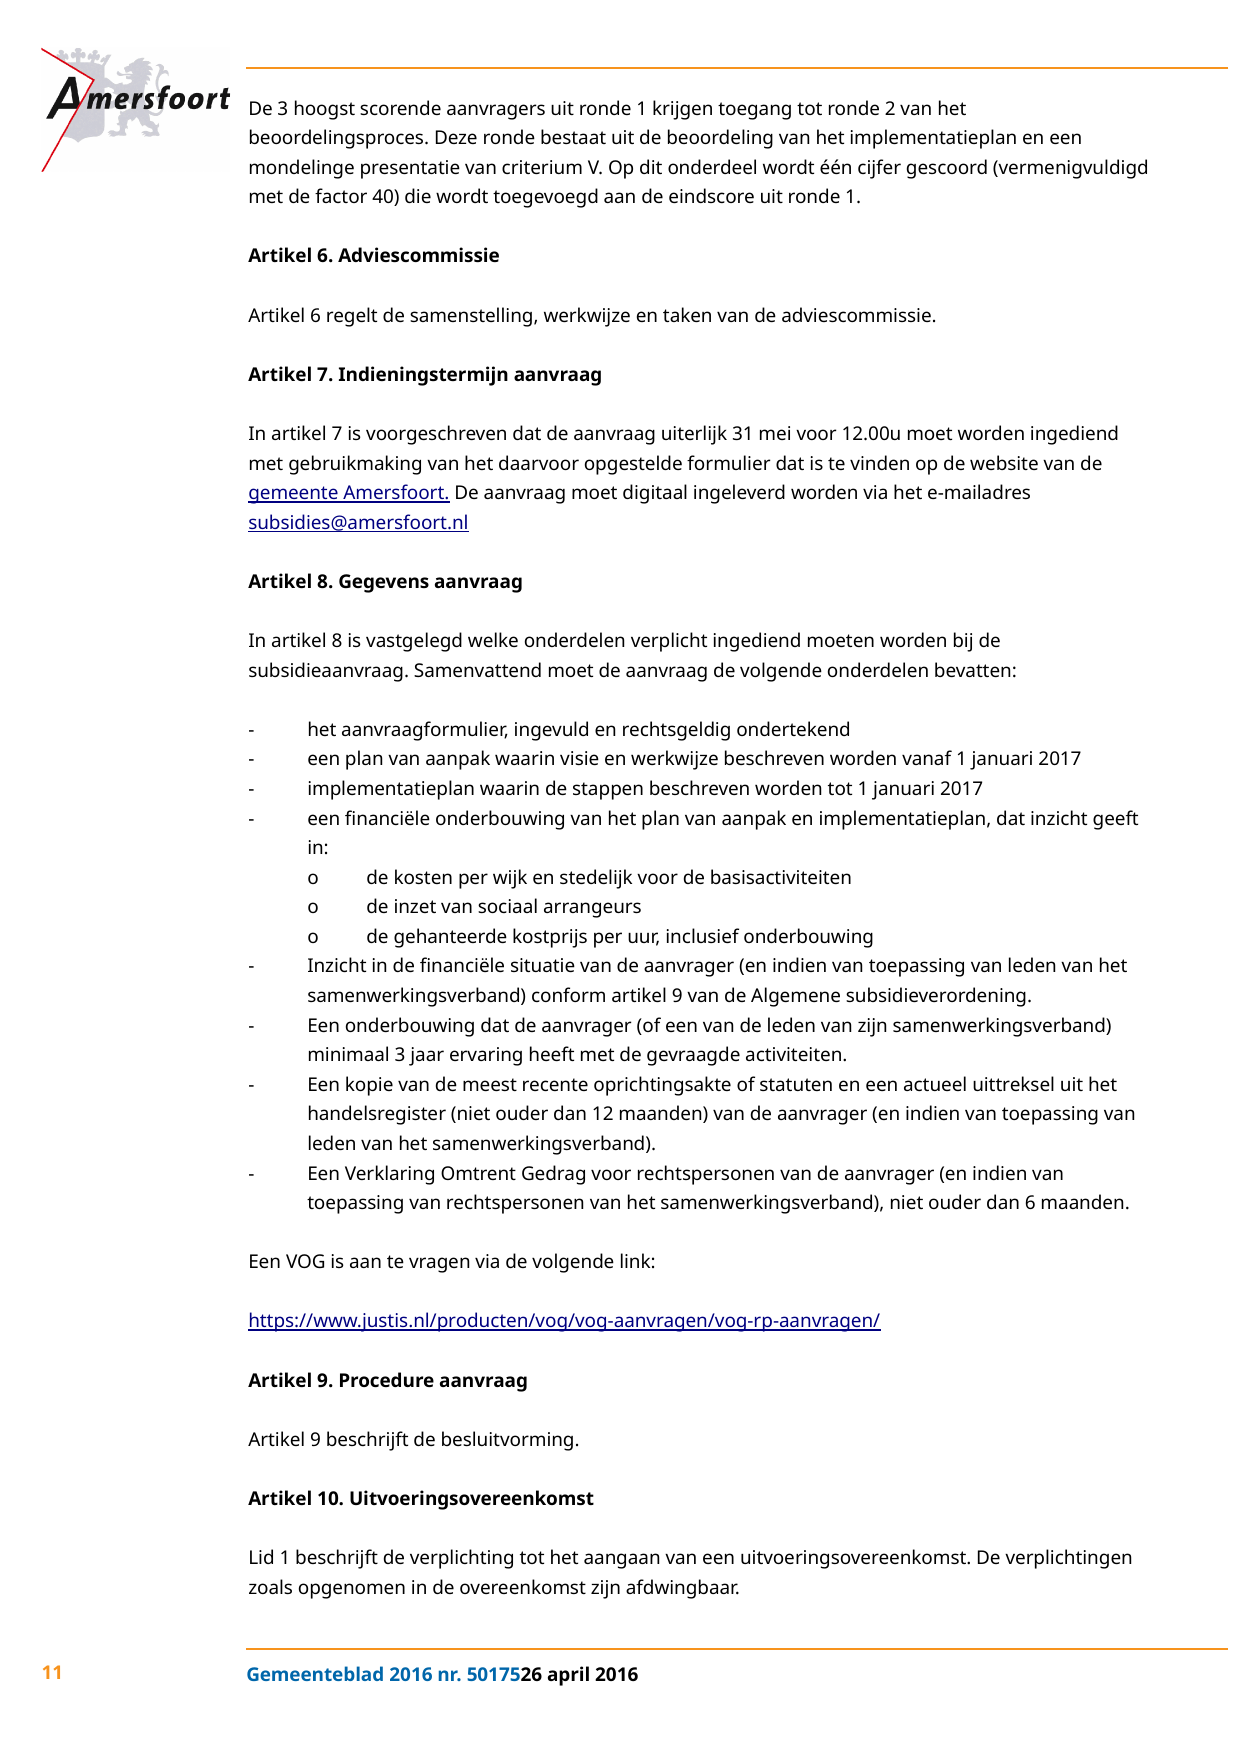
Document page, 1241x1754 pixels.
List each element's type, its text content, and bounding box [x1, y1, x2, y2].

text Artikel 7. Indieningstermijn aanvraag [248, 361, 1152, 387]
text Artikel 9. Procedure aanvraag [248, 1367, 1152, 1393]
text Artikel 8. Gegevens aanvraag [248, 568, 1152, 594]
list een financiële onderbouwing van het plan van aanpak en implementatieplan, dat inzicht geeft in: [248, 805, 1152, 860]
text De 3 hoogst scorende aanvragers uit ronde 1 krijgen toegang tot ronde 2 van het beoordelingsproces. Deze ronde bestaat uit de beoordeling van het implementatieplan en een mondelinge presentatie van criterium V. Op dit onderdeel wordt één cijfer gescoord (vermenigvuldigd met de factor 40) die wordt toegevoegd aan de eindscore uit ronde 1. [248, 95, 1152, 209]
picture [41, 47, 231, 172]
list Een Verklaring Omtrent Gedrag voor rechtspersonen van de aanvrager (en indien van toepassing van rechtspersonen van het samenwerkingsverband), niet ouder dan 6 maanden. [248, 1160, 1152, 1215]
text In artikel 8 is vastgelegd welke onderdelen verplicht ingediend moeten worden bij de subsidieaanvraag. Samenvattend moet de aanvraag de volgende onderdelen bevatten: [248, 627, 1152, 683]
text Artikel 10. Uitvoeringsovereenkomst [248, 1485, 1152, 1511]
list de inzet van sociaal arrangeurs [307, 893, 1152, 919]
text Een VOG is aan te vragen via de volgende link: [248, 1248, 1152, 1274]
list Een kopie van de meest recente oprichtingsakte of statuten en een actueel uittreksel uit het handelsregister (niet ouder dan 12 maanden) van de aanvrager (en indien van toepassing van leden van het samenwerkingsverband). [248, 1071, 1152, 1156]
text Artikel 6. Adviescommissie [248, 243, 1152, 268]
text Lid 1 beschrijft de verplichting tot het aangaan van een uitvoeringsovereenkomst. De verplichtingen zoals opgenomen in de overeenkomst zijn afdwingbaar. [248, 1544, 1152, 1600]
list de gehanteerde kostprijs per uur, inclusief onderbouwing [307, 923, 1152, 949]
text In artikel 7 is voorgeschreven dat de aanvraag uiterlijk 31 mei voor 12.00u moet worden ingediend met gebruikmaking van het daarvoor opgestelde formulier dat is te vinden op de website van de gemeente Amersfoort. De aanvraag moet digitaal ingeleverd worden via het e-mailadres subsidies@amersfoort.nl [248, 420, 1152, 535]
text Artikel 6 regelt de samenstelling, werkwijze en taken van de adviescommissie. [248, 302, 1152, 328]
list de kosten per wijk en stedelijk voor de basisactiviteiten [307, 864, 1152, 890]
text Artikel 9 beschrijft de besluitvorming. [248, 1426, 1152, 1452]
list Inzicht in de financiële situatie van de aanvrager (en indien van toepassing van leden van het samenwerkingsverband) conform artikel 9 van de Algemene subsidieverordening. [248, 953, 1152, 1008]
list het aanvraagformulier, ingevuld en rechtsgeldig ondertekend [248, 716, 1152, 742]
list implementatieplan waarin de stappen beschreven worden tot 1 januari 2017 [248, 775, 1152, 801]
list een plan van aanpak waarin visie en werkwijze beschreven worden vanaf 1 januari 2017 [248, 746, 1152, 771]
list Een onderbouwing dat de aanvrager (of een van de leden van zijn samenwerkingsverband) minimaal 3 jaar ervaring heeft met de gevraagde activiteiten. [248, 1012, 1152, 1067]
text https://www.justis.nl/producten/vog/vog-aanvragen/vog-rp-aanvragen/ [248, 1308, 1152, 1333]
